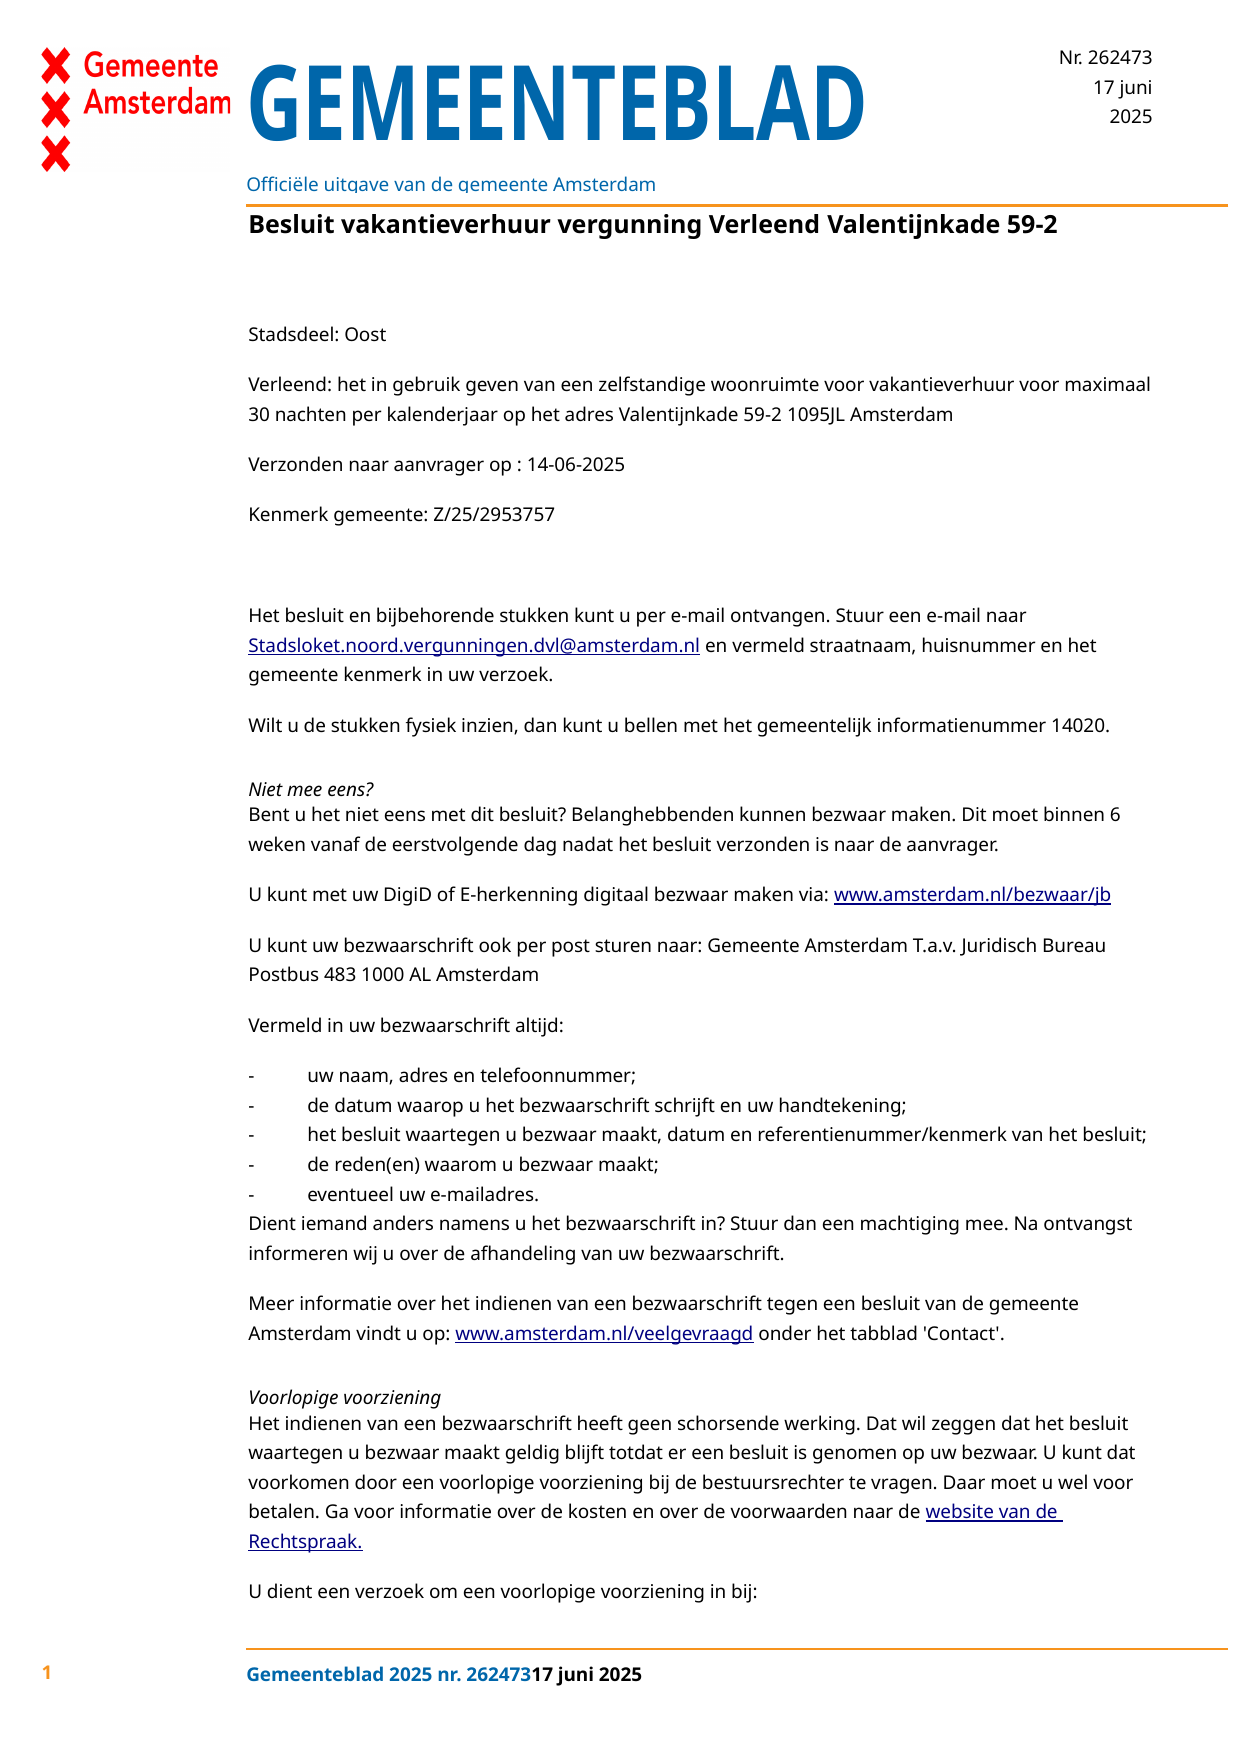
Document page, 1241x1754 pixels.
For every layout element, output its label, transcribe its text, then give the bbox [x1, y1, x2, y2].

list de reden(en) waarom u bezwaar maakt; [248, 1151, 1152, 1177]
text Besluit vakantieverhuur vergunning Verleend Valentijnkade 59-2 [248, 207, 1152, 241]
text Verzonden naar aanvrager op : 14-06-2025 [248, 451, 1152, 477]
text U kunt met uw DigiD of E-herkenning digitaal bezwaar maken via: www.amsterdam.nl/bezwaar/jb [248, 882, 1152, 907]
text Dient iemand anders namens u het bezwaarschrift in? Stuur dan een machtiging mee. Na ontvangst informeren wij u over de afhandeling van uw bezwaarschrift. [248, 1210, 1152, 1266]
picture [41, 47, 231, 172]
text Wilt u de stukken fysiek inzien, dan kunt u bellen met het gemeentelijk informatienummer 14020. [248, 712, 1152, 738]
list de datum waarop u het bezwaarschrift schrijft en uw handtekening; [248, 1092, 1152, 1118]
text Vermeld in uw bezwaarschrift altijd: [248, 1012, 1152, 1038]
text Niet mee eens? [248, 776, 1152, 802]
text U dient een verzoek om een voorlopige voorziening in bij: [248, 1578, 1152, 1604]
list uw naam, adres en telefoonnummer; [248, 1062, 1152, 1088]
list eventueel uw e-mailadres. [248, 1181, 1152, 1207]
text Voorlopige voorziening [248, 1384, 1152, 1410]
text Het indienen van een bezwaarschrift heeft geen schorsende werking. Dat wil zeggen dat het besluit waartegen u bezwaar maakt geldig blijft totdat er een besluit is genomen op uw bezwaar. U kunt dat voorkomen door een voorlopige voorziening bij de bestuursrechter te vragen. Daar moet u wel voor betalen. Ga voor informatie over de kosten en over de voorwaarden naar de website van de Rechtspraak. [248, 1410, 1152, 1554]
text Bent u het niet eens met dit besluit? Belanghebbenden kunnen bezwaar maken. Dit moet binnen 6 weken vanaf de eerstvolgende dag nadat het besluit verzonden is naar de aanvrager. [248, 802, 1152, 857]
text U kunt uw bezwaarschrift ook per post sturen naar: Gemeente Amsterdam T.a.v. Juridisch Bureau Postbus 483 1000 AL Amsterdam [248, 932, 1152, 987]
text Kenmerk gemeente: Z/25/2953757 [248, 502, 1152, 527]
text Stadsdeel: Oost [248, 321, 1152, 346]
text Verleend: het in gebruik geven van een zelfstandige woonruimte voor vakantieverhuur voor maximaal 30 nachten per kalenderjaar op het adres Valentijnkade 59-2 1095JL Amsterdam [248, 371, 1152, 426]
text Het besluit en bijbehorende stukken kunt u per e-mail ontvangen. Stuur een e-mail naar Stadsloket.noord.vergunningen.dvl@amsterdam.nl en vermeld straatnaam, huisnummer en het gemeente kenmerk in uw verzoek. [248, 602, 1152, 687]
list het besluit waartegen u bezwaar maakt, datum en referentienummer/kenmerk van het besluit; [248, 1122, 1152, 1147]
text Meer informatie over het indienen van een bezwaarschrift tegen een besluit van de gemeente Amsterdam vindt u op: www.amsterdam.nl/veelgevraagd onder het tabblad 'Contact'. [248, 1290, 1152, 1346]
